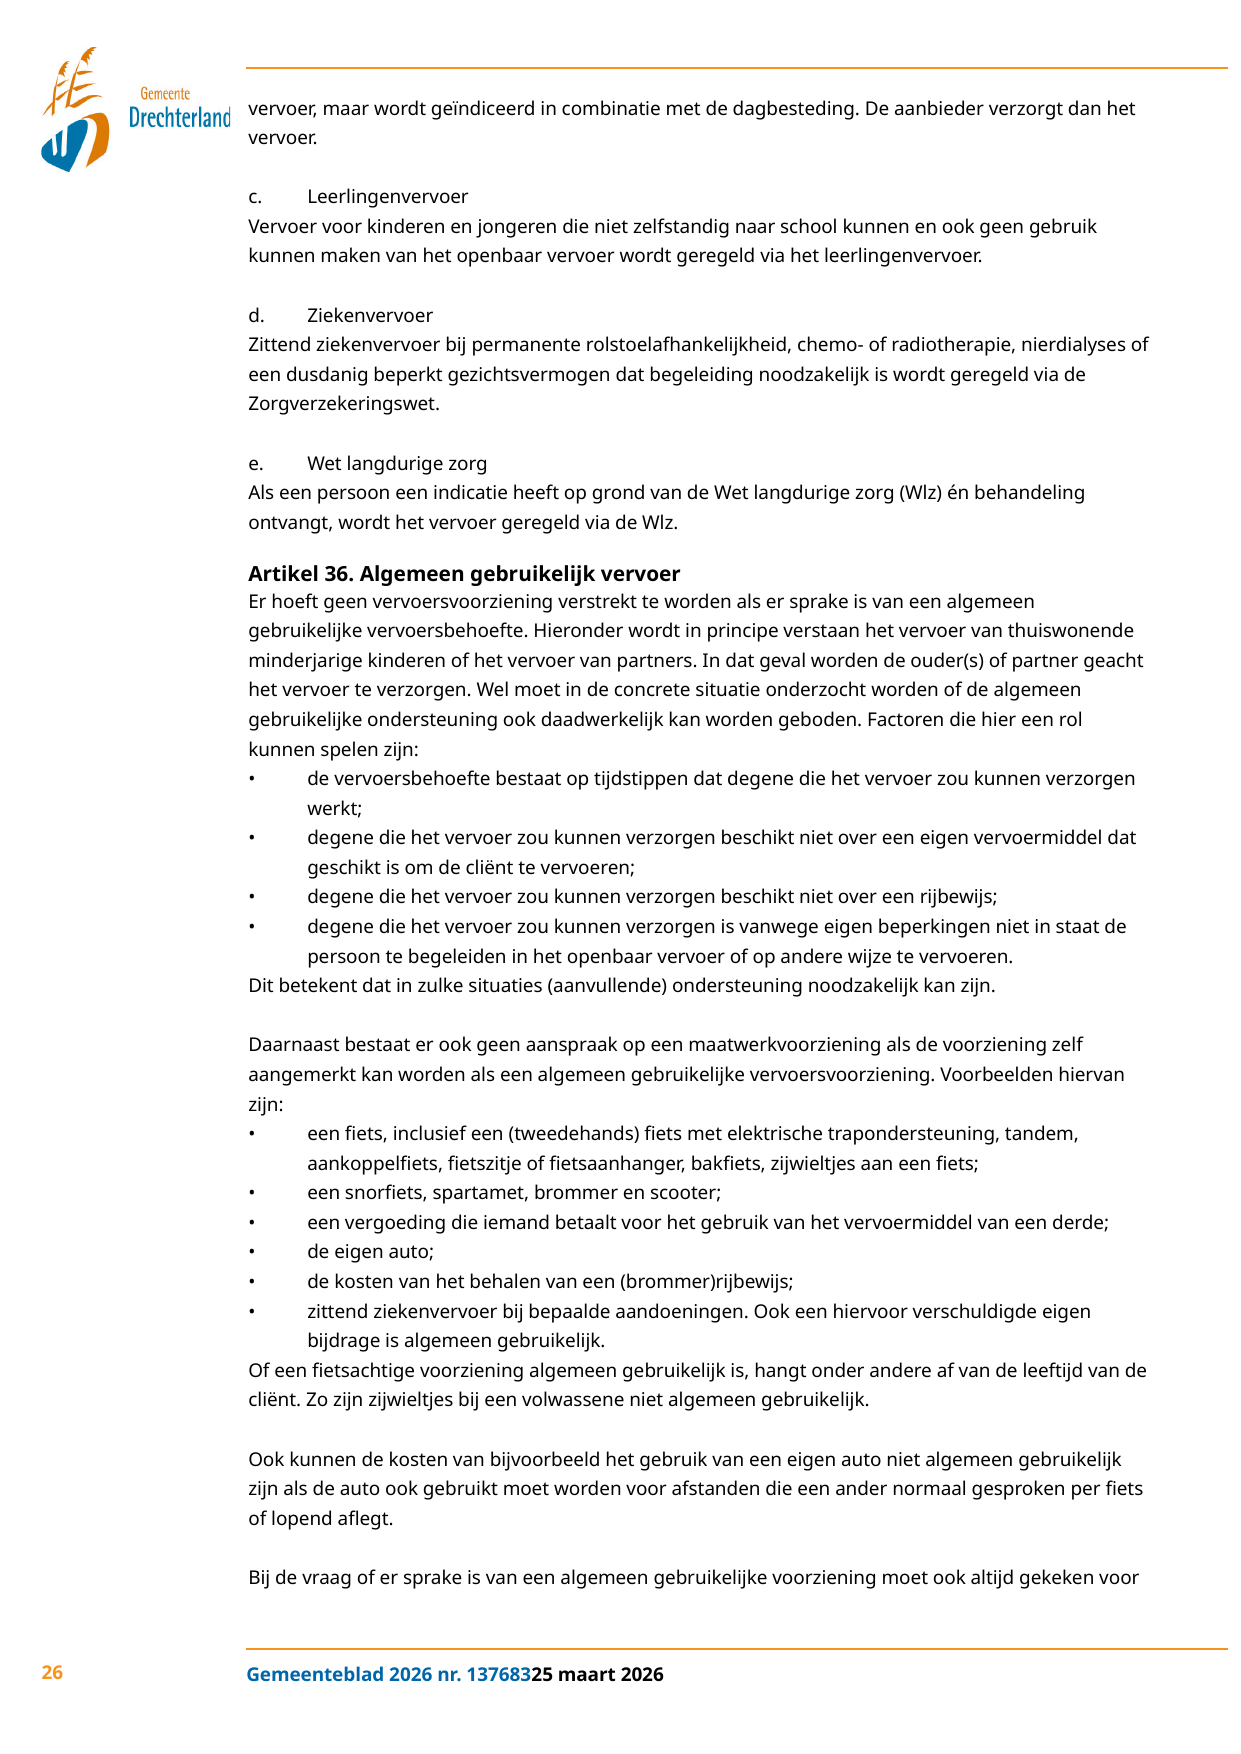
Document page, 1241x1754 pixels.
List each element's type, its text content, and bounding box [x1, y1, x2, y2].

list een vergoeding die iemand betaalt voor het gebruik van het vervoermiddel van een derde; [248, 1209, 1152, 1235]
text Ook kunnen de kosten van bijvoorbeeld het gebruik van een eigen auto niet algemeen gebruikelijk zijn als de auto ook gebruikt moet worden voor afstanden die een ander normaal gesproken per fiets of lopend aflegt. [248, 1446, 1152, 1531]
text Als een persoon een indicatie heeft op grond van de Wet langdurige zorg (Wlz) én behandeling ontvangt, wordt het vervoer geregeld via de Wlz. [248, 479, 1152, 535]
list Ziekenvervoer [248, 302, 1152, 328]
text Bij de vraag of er sprake is van een algemeen gebruikelijke voorziening moet ook altijd gekeken voor [248, 1564, 1152, 1590]
list de kosten van het behalen van een (brommer)rijbewijs; [248, 1268, 1152, 1294]
list degene die het vervoer zou kunnen verzorgen beschikt niet over een eigen vervoermiddel dat geschikt is om de cliënt te vervoeren; [248, 824, 1152, 880]
list Wet langdurige zorg [248, 450, 1152, 476]
list een snorfiets, spartamet, brommer en scooter; [248, 1179, 1152, 1205]
text vervoer, maar wordt geïndiceerd in combinatie met de dagbesteding. De aanbieder verzorgt dan het vervoer. [248, 95, 1152, 150]
list zittend ziekenvervoer bij bepaalde aandoeningen. Ook een hiervoor verschuldigde eigen bijdrage is algemeen gebruikelijk. [248, 1298, 1152, 1353]
list een fiets, inclusief een (tweedehands) fiets met elektrische trapondersteuning, tandem, aankoppelfiets, fietszitje of fietsaanhanger, bakfiets, zijwieltjes aan een fiets; [248, 1120, 1152, 1176]
list Leerlingenvervoer [248, 183, 1152, 209]
list de vervoersbehoefte bestaat op tijdstippen dat degene die het vervoer zou kunnen verzorgen werkt; [248, 765, 1152, 821]
picture [41, 158, 64, 172]
picture [41, 47, 231, 172]
picture [226, 115, 231, 124]
text Vervoer voor kinderen en jongeren die niet zelfstandig naar school kunnen en ook geen gebruik kunnen maken van het openbaar vervoer wordt geregeld via het leerlingenvervoer. [248, 213, 1152, 268]
list de eigen auto; [248, 1239, 1152, 1264]
text Zittend ziekenvervoer bij permanente rolstoelafhankelijkheid, chemo- of radiotherapie, nierdialyses of een dusdanig beperkt gezichtsvermogen dat begeleiding noodzakelijk is wordt geregeld via de Zorgverzekeringswet. [248, 331, 1152, 416]
text Artikel 36. Algemeen gebruikelijk vervoer [248, 559, 1152, 588]
text Of een fietsachtige voorziening algemeen gebruikelijk is, hangt onder andere af van de leeftijd van de cliënt. Zo zijn zijwieltjes bij een volwassene niet algemeen gebruikelijk. [248, 1357, 1152, 1412]
text Daarnaast bestaat er ook geen aanspraak op een maatwerkvoorziening als de voorziening zelf aangemerkt kan worden als een algemeen gebruikelijke vervoersvoorziening. Voorbeelden hiervan zijn: [248, 1032, 1152, 1116]
list degene die het vervoer zou kunnen verzorgen is vanwege eigen beperkingen niet in staat de persoon te begeleiden in het openbaar vervoer of op andere wijze te vervoeren. [248, 913, 1152, 968]
list degene die het vervoer zou kunnen verzorgen beschikt niet over een rijbewijs; [248, 884, 1152, 909]
text Dit betekent dat in zulke situaties (aanvullende) ondersteuning noodzakelijk kan zijn. [248, 972, 1152, 998]
text Er hoeft geen vervoersvoorziening verstrekt te worden als er sprake is van een algemeen gebruikelijke vervoersbehoefte. Hieronder wordt in principe verstaan het vervoer van thuiswonende minderjarige kinderen of het vervoer van partners. In dat geval worden de ouder(s) of partner geacht het vervoer te verzorgen. Wel moet in de concrete situatie onderzocht worden of de algemeen gebruikelijke ondersteuning ook daadwerkelijk kan worden geboden. Factoren die hier een rol kunnen spelen zijn: [248, 588, 1152, 761]
